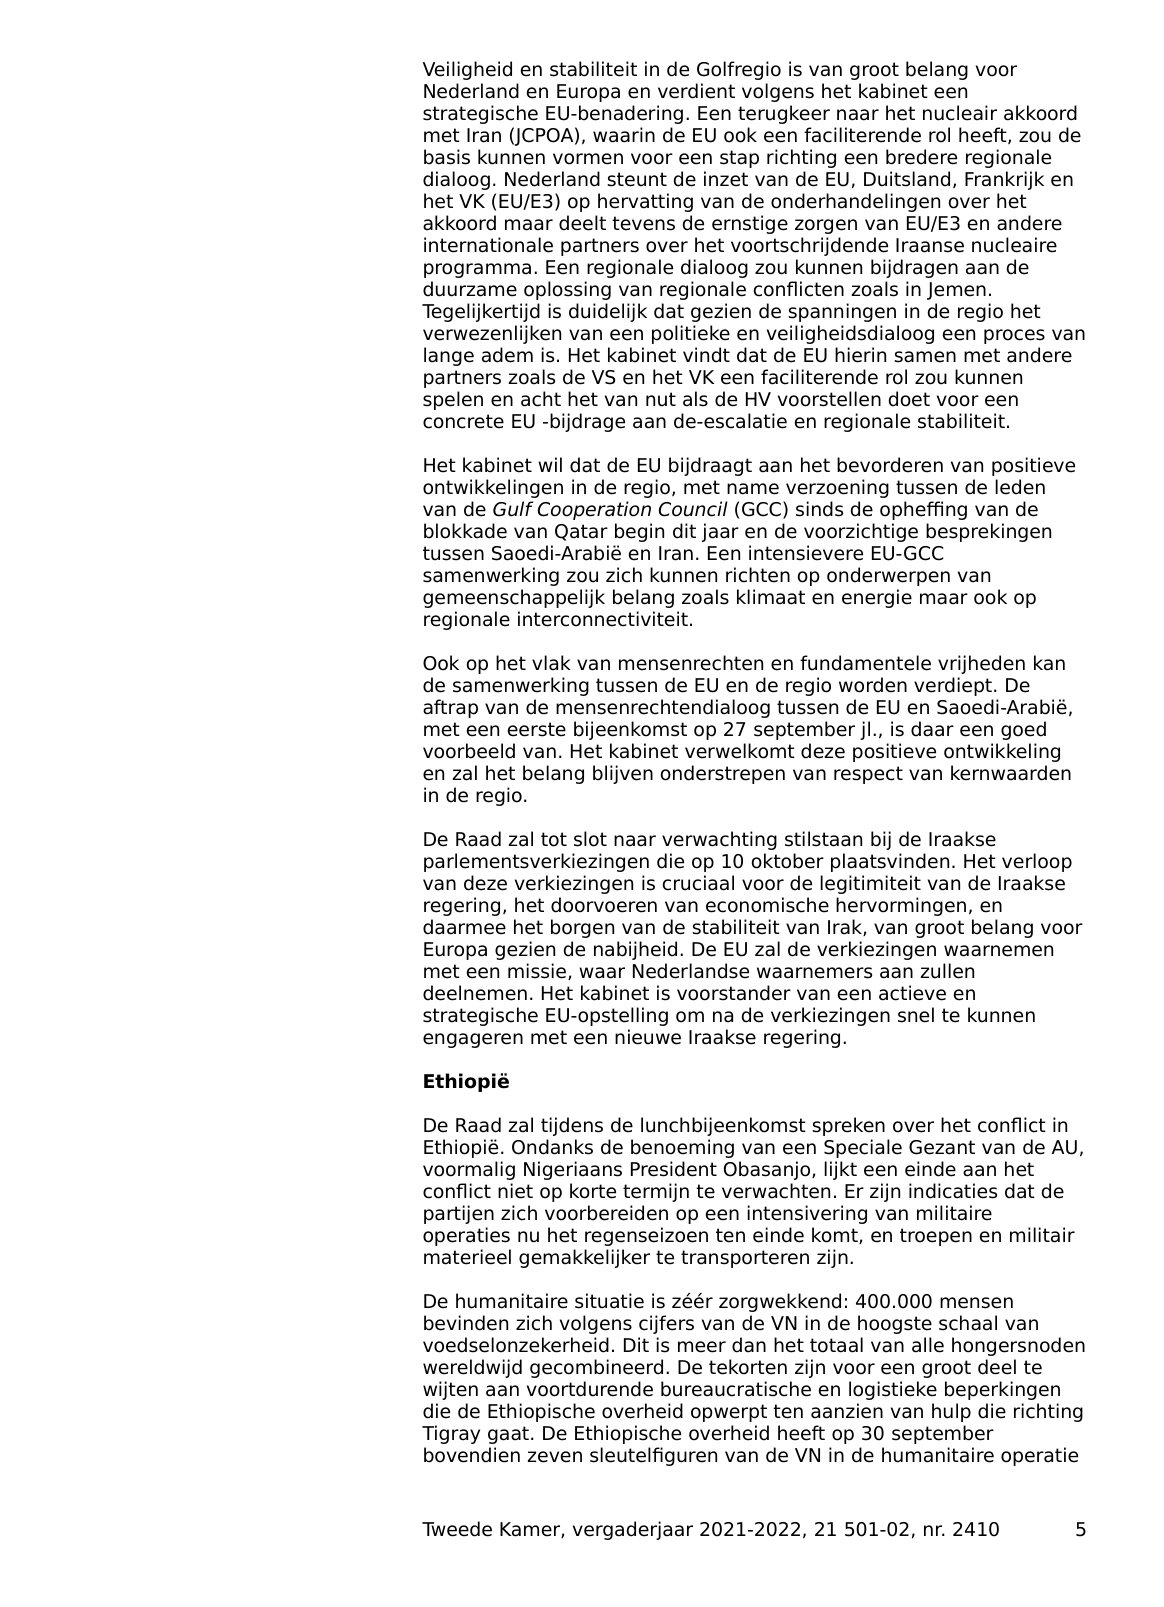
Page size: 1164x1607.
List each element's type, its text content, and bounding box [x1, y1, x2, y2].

subtitle Ethiopië [422, 1071, 1087, 1093]
text Het kabinet wil dat de EU bijdraagt aan het bevorderen van positieve ontwikkelingen in de regio, met name verzoening tussen de leden van de Gulf Cooperation Council (GCC) sinds de opheffing van de blokkade van Qatar begin dit jaar en de voorzichtige besprekingen tussen Saoedi-Arabië en Iran. Een intensievere EU-GCC samenwerking zou zich kunnen richten op onderwerpen van gemeenschappelijk belang zoals klimaat en energie maar ook op regionale interconnectiviteit. [422, 455, 1087, 631]
text De Raad zal tijdens de lunchbijeenkomst spreken over het conflict in Ethiopië. Ondanks de benoeming van een Speciale Gezant van de AU, voormalig Nigeriaans President Obasanjo, lijkt een einde aan het conflict niet op korte termijn te verwachten. Er zijn indicaties dat de partijen zich voorbereiden op een intensivering van militaire operaties nu het regenseizoen ten einde komt, en troepen en militair materieel gemakkelijker te transporteren zijn. [422, 1115, 1087, 1269]
text De Raad zal tot slot naar verwachting stilstaan bij de Iraakse parlementsverkiezingen die op 10 oktober plaatsvinden. Het verloop van deze verkiezingen is cruciaal voor de legitimiteit van de Iraakse regering, het doorvoeren van economische hervormingen, en daarmee het borgen van de stabiliteit van Irak, van groot belang voor Europa gezien de nabijheid. De EU zal de verkiezingen waarnemen met een missie, waar Nederlandse waarnemers aan zullen deelnemen. Het kabinet is voorstander van een actieve en strategische EU-opstelling om na de verkiezingen snel te kunnen engageren met een nieuwe Iraakse regering. [422, 829, 1087, 1049]
text De humanitaire situatie is zéér zorgwekkend: 400.000 mensen bevinden zich volgens cijfers van de VN in de hoogste schaal van voedselonzekerheid. Dit is meer dan het totaal van alle hongersnoden wereldwijd gecombineerd. De tekorten zijn voor een groot deel te wijten aan voortdurende bureaucratische en logistieke beperkingen die de Ethiopische overheid opwerpt ten aanzien van hulp die richting Tigray gaat. De Ethiopische overheid heeft op 30 september bovendien zeven sleutelfiguren van de VN in de humanitaire operatie [422, 1291, 1087, 1467]
text Veiligheid en stabiliteit in de Golfregio is van groot belang voor Nederland en Europa en verdient volgens het kabinet een strategische EU-benadering. Een terugkeer naar het nucleair akkoord met Iran (JCPOA), waarin de EU ook een faciliterende rol heeft, zou de basis kunnen vormen voor een stap richting een bredere regionale dialoog. Nederland steunt de inzet van de EU, Duitsland, Frankrijk en het VK (EU/E3) op hervatting van de onderhandelingen over het akkoord maar deelt tevens de ernstige zorgen van EU/E3 en andere internationale partners over het voortschrijdende Iraanse nucleaire programma. Een regionale dialoog zou kunnen bijdragen aan de duurzame oplossing van regionale conflicten zoals in Jemen. Tegelijkertijd is duidelijk dat gezien de spanningen in de regio het verwezenlijken van een politieke en veiligheidsdialoog een proces van lange adem is. Het kabinet vindt dat de EU hierin samen met andere partners zoals de VS en het VK een faciliterende rol zou kunnen spelen en acht het van nut als de HV voorstellen doet voor een concrete EU -bijdrage aan de-escalatie en regionale stabiliteit. [422, 59, 1087, 433]
text Ook op het vlak van mensenrechten en fundamentele vrijheden kan de samenwerking tussen de EU en de regio worden verdiept. De aftrap van de mensenrechtendialoog tussen de EU en Saoedi-Arabië, met een eerste bijeenkomst op 27 september jl., is daar een goed voorbeeld van. Het kabinet verwelkomt deze positieve ontwikkeling en zal het belang blijven onderstrepen van respect van kernwaarden in de regio. [422, 653, 1087, 807]
